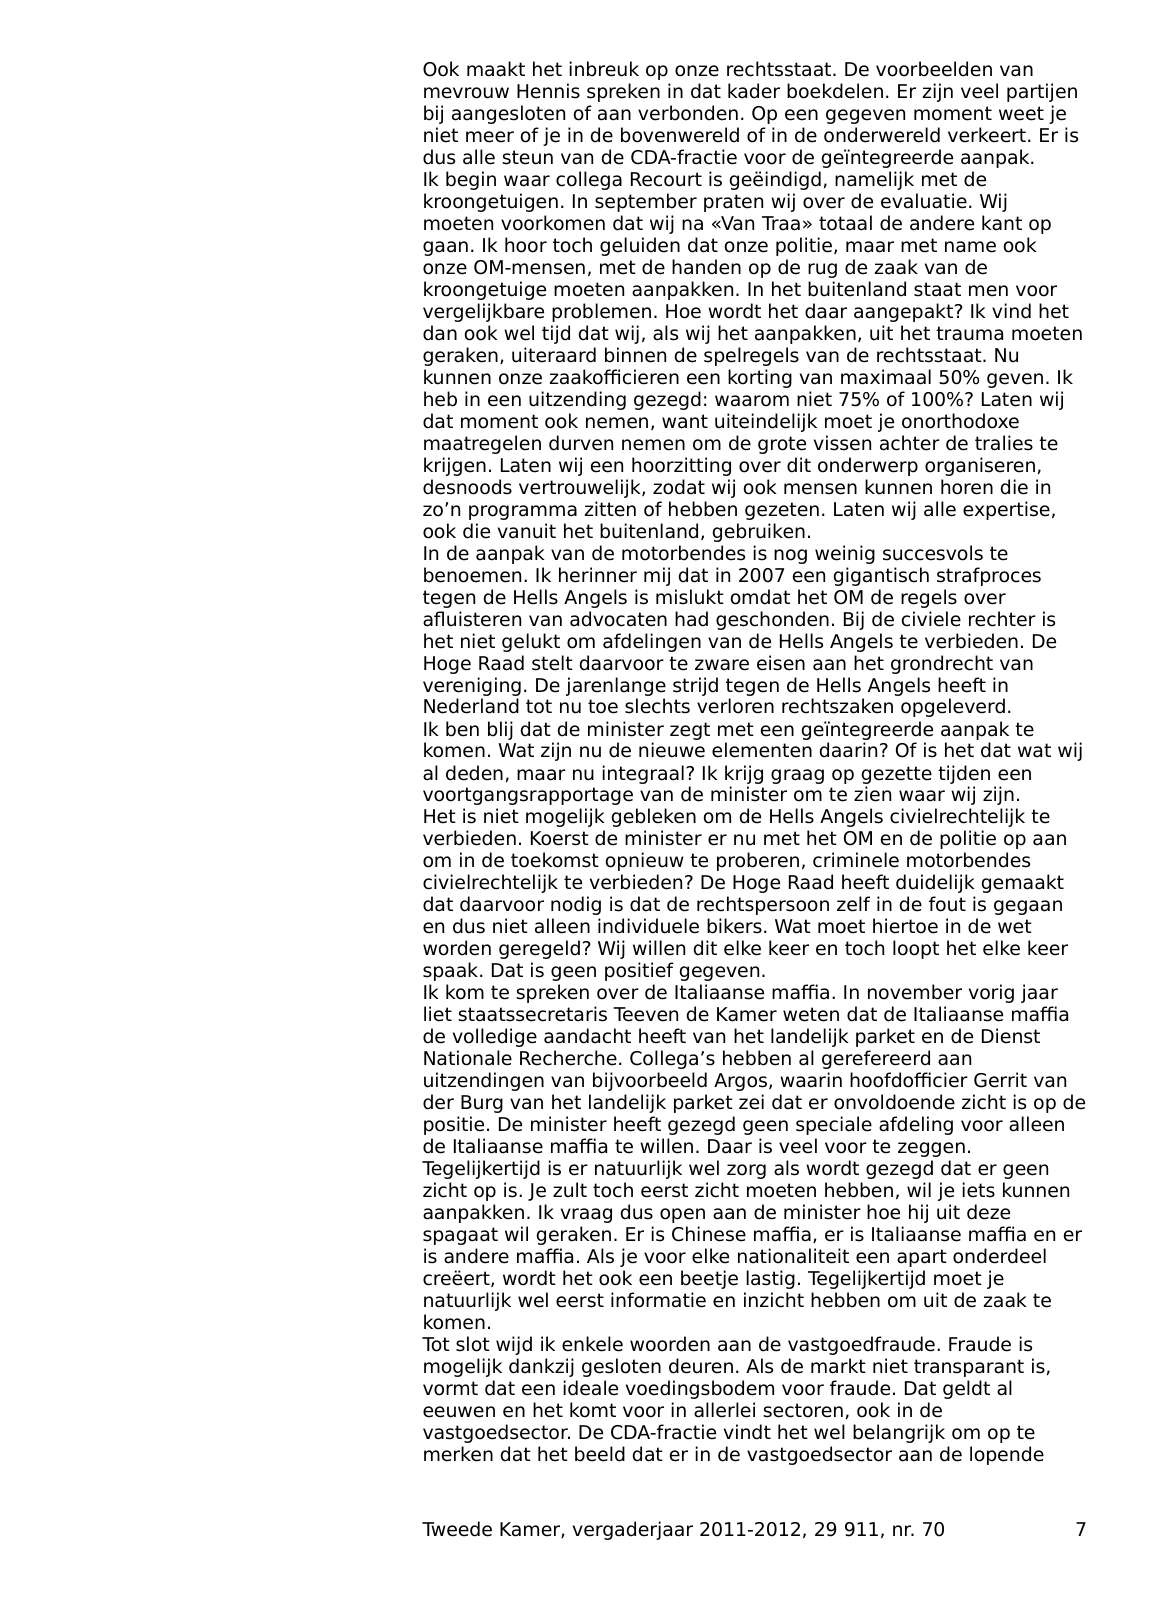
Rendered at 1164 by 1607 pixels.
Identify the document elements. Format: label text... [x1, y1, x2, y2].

text Het is niet mogelijk gebleken om de Hells Angels civielrechtelijk te verbieden. Koerst de minister er nu met het OM en de politie op aan om in de toekomst opnieuw te proberen, criminele motorbendes civielrechtelijk te verbieden? De Hoge Raad heeft duidelijk gemaakt dat daarvoor nodig is dat de rechtspersoon zelf in de fout is gegaan en dus niet alleen individuele bikers. Wat moet hiertoe in de wet worden geregeld? Wij willen dit elke keer en toch loopt het elke keer spaak. Dat is geen positief gegeven. [422, 806, 1087, 982]
text Ik kom te spreken over de Italiaanse maffia. In november vorig jaar liet staatssecretaris Teeven de Kamer weten dat de Italiaanse maffia de volledige aandacht heeft van het landelijk parket en de Dienst Nationale Recherche. Collega’s hebben al gerefereerd aan uitzendingen van bijvoorbeeld Argos, waarin hoofdofficier Gerrit van der Burg van het landelijk parket zei dat er onvoldoende zicht is op de positie. De minister heeft gezegd geen speciale afdeling voor alleen de Italiaanse maffia te willen. Daar is veel voor te zeggen. Tegelijkertijd is er natuurlijk wel zorg als wordt gezegd dat er geen zicht op is. Je zult toch eerst zicht moeten hebben, wil je iets kunnen aanpakken. Ik vraag dus open aan de minister hoe hij uit deze spagaat wil geraken. Er is Chinese maffia, er is Italiaanse maffia en er is andere maffia. Als je voor elke nationaliteit een apart onderdeel creëert, wordt het ook een beetje lastig. Tegelijkertijd moet je natuurlijk wel eerst informatie en inzicht hebben om uit de zaak te komen. [422, 982, 1087, 1334]
text Tot slot wijd ik enkele woorden aan de vastgoedfraude. Fraude is mogelijk dankzij gesloten deuren. Als de markt niet transparant is, vormt dat een ideale voedingsbodem voor fraude. Dat geldt al eeuwen en het komt voor in allerlei sectoren, ook in de vastgoedsector. De CDA-fractie vindt het wel belangrijk om op te merken dat het beeld dat er in de vastgoedsector aan de lopende [422, 1334, 1087, 1466]
text In de aanpak van de motorbendes is nog weinig succesvols te benoemen. Ik herinner mij dat in 2007 een gigantisch strafproces tegen de Hells Angels is mislukt omdat het OM de regels over afluisteren van advocaten had geschonden. Bij de civiele rechter is het niet gelukt om afdelingen van de Hells Angels te verbieden. De Hoge Raad stelt daarvoor te zware eisen aan het grondrecht van vereniging. De jarenlange strijd tegen de Hells Angels heeft in Nederland tot nu toe slechts verloren rechtszaken opgeleverd. [422, 543, 1087, 718]
text Ik ben blij dat de minister zegt met een geïntegreerde aanpak te komen. Wat zijn nu de nieuwe elementen daarin? Of is het dat wat wij al deden, maar nu integraal? Ik krijg graag op gezette tijden een voortgangsrapportage van de minister om te zien waar wij zijn. [422, 718, 1087, 806]
text Ook maakt het inbreuk op onze rechtsstaat. De voorbeelden van mevrouw Hennis spreken in dat kader boekdelen. Er zijn veel partijen bij aangesloten of aan verbonden. Op een gegeven moment weet je niet meer of je in de bovenwereld of in de onderwereld verkeert. Er is dus alle steun van de CDA-fractie voor de geïntegreerde aanpak. [422, 59, 1087, 169]
text Ik begin waar collega Recourt is geëindigd, namelijk met de kroongetuigen. In september praten wij over de evaluatie. Wij moeten voorkomen dat wij na «Van Traa» totaal de andere kant op gaan. Ik hoor toch geluiden dat onze politie, maar met name ook onze OM-mensen, met de handen op de rug de zaak van de kroongetuige moeten aanpakken. In het buitenland staat men voor vergelijkbare problemen. Hoe wordt het daar aangepakt? Ik vind het dan ook wel tijd dat wij, als wij het aanpakken, uit het trauma moeten geraken, uiteraard binnen de spelregels van de rechtsstaat. Nu kunnen onze zaakofficieren een korting van maximaal 50% geven. Ik heb in een uitzending gezegd: waarom niet 75% of 100%? Laten wij dat moment ook nemen, want uiteindelijk moet je onorthodoxe maatregelen durven nemen om de grote vissen achter de tralies te krijgen. Laten wij een hoorzitting over dit onderwerp organiseren, desnoods vertrouwelijk, zodat wij ook mensen kunnen horen die in zo’n programma zitten of hebben gezeten. Laten wij alle expertise, ook die vanuit het buitenland, gebruiken. [422, 169, 1087, 543]
